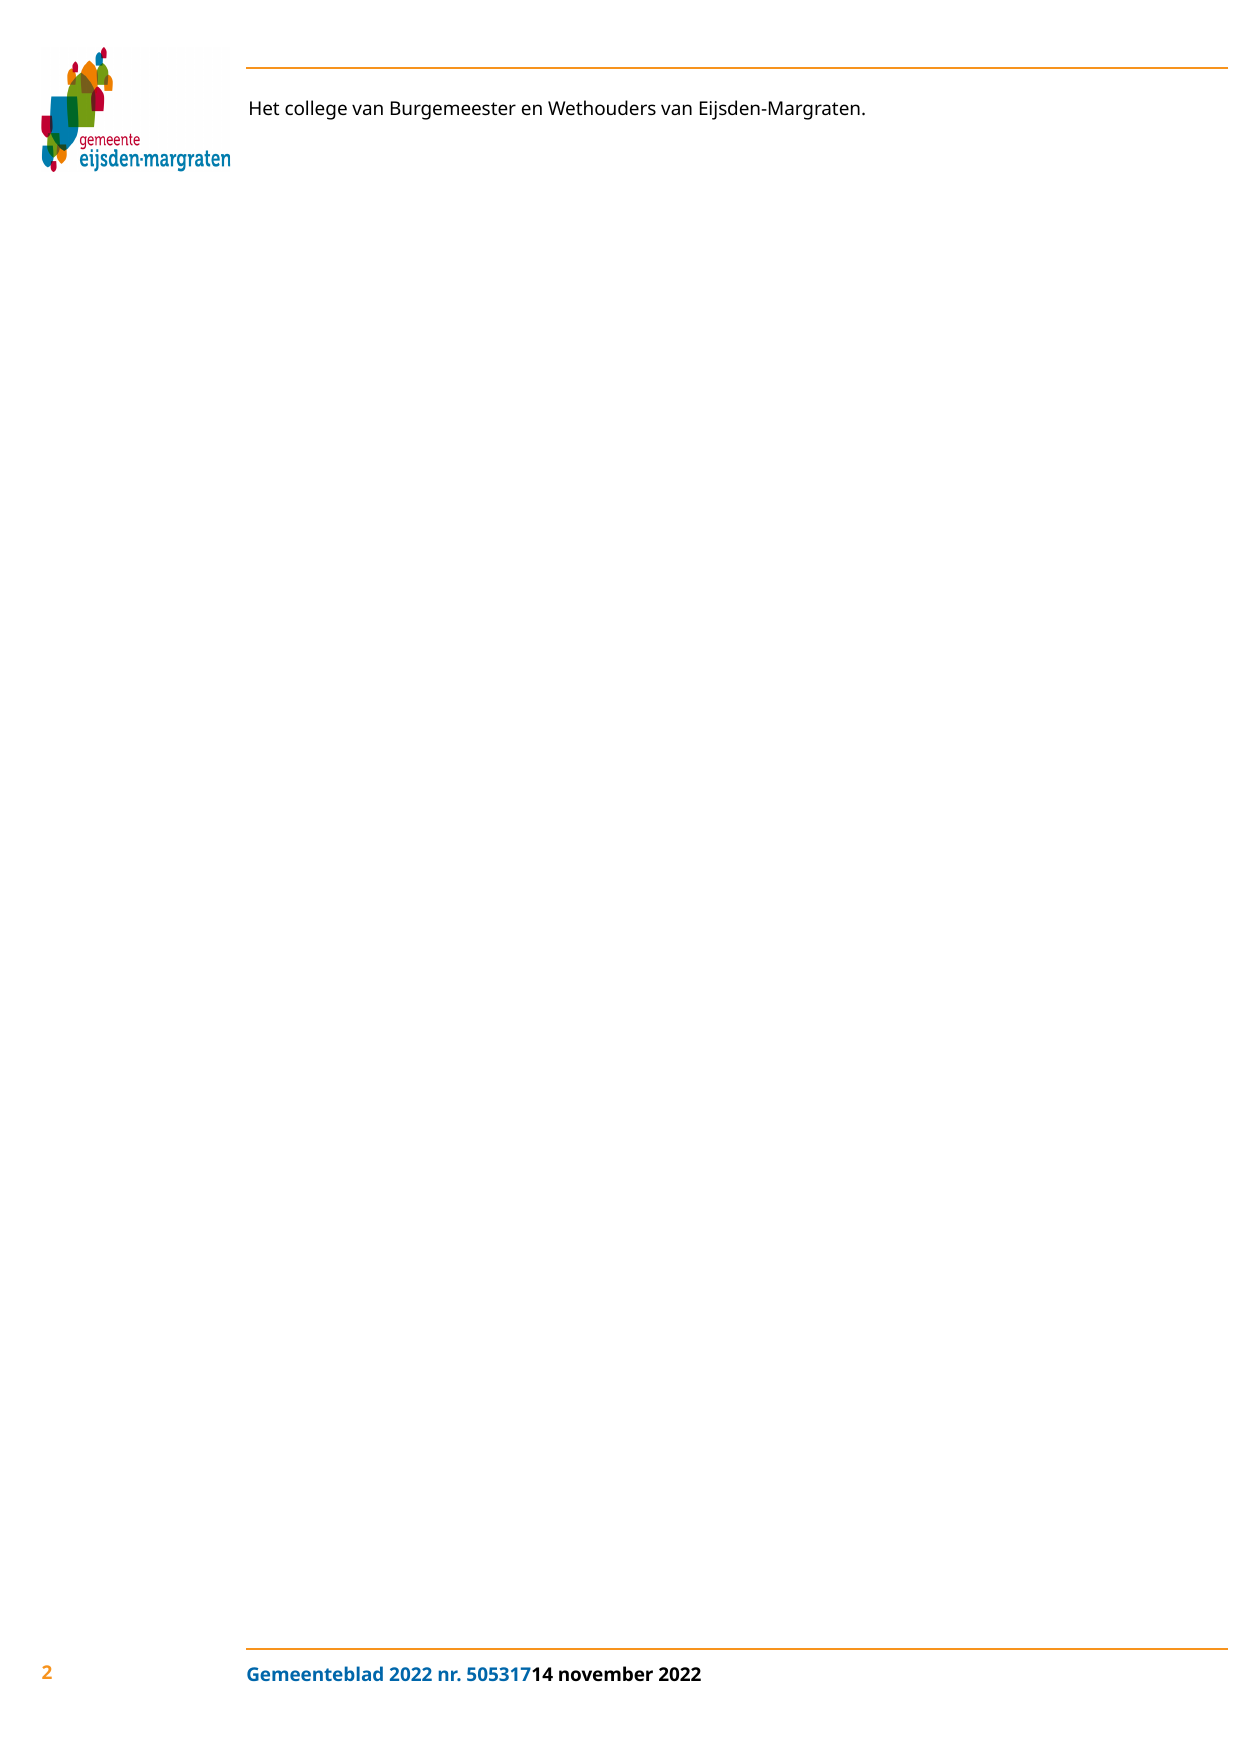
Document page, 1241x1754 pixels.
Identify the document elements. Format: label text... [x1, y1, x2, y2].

picture [41, 47, 231, 172]
text Het college van Burgemeester en Wethouders van Eijsden-Margraten. [248, 95, 1152, 121]
